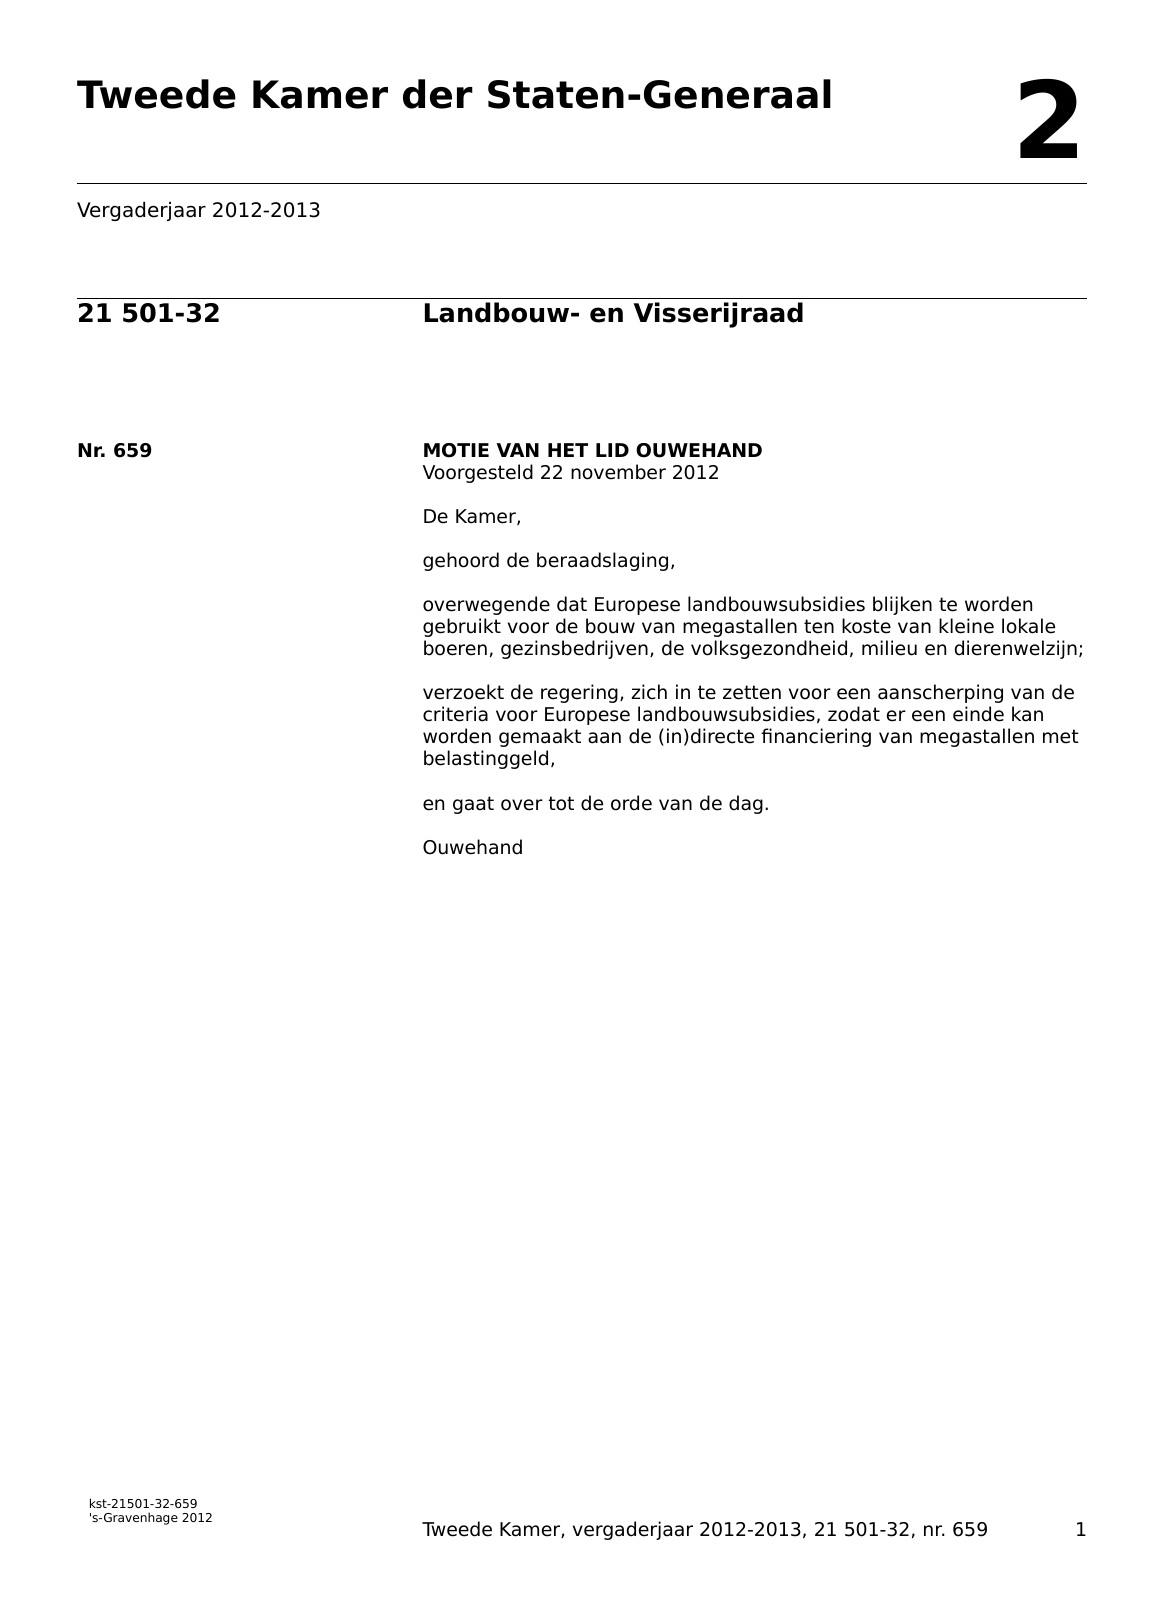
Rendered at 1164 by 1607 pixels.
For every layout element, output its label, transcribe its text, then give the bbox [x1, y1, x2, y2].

subtitle Nr. 659 MOTIE VAN HET LID OUWEHAND [77, 440, 1087, 462]
table_header Tweede Kamer der Staten-Generaal [77, 59, 886, 183]
text verzoekt de regering, zich in te zetten voor een aanscherping van de criteria voor Europese landbouwsubsidies, zodat er een einde kan worden gemaakt aan de (in)directe financiering van megastallen met belastinggeld, [422, 682, 1087, 770]
subtitle 21 501-32 Landbouw- en Visserijraad [77, 299, 1087, 329]
text De Kamer, [422, 506, 1087, 528]
text kst-21501-32-659 [88, 1497, 323, 1511]
text overwegende dat Europese landbouwsubsidies blijken te worden gebruikt voor de bouw van megastallen ten koste van kleine lokale boeren, gezinsbedrijven, de volksgezondheid, milieu en dierenwelzijn; [422, 594, 1087, 660]
text Voorgesteld 22 november 2012 [422, 462, 1087, 484]
text en gaat over tot de orde van de dag. [422, 792, 1087, 814]
table_header 2 [886, 59, 1087, 183]
text gehoord de beraadslaging, [422, 550, 1087, 572]
table_cell Vergaderjaar 2012-2013 [77, 184, 1087, 298]
text 's-Gravenhage 2012 [88, 1511, 323, 1525]
text Ouwehand [422, 837, 1087, 858]
